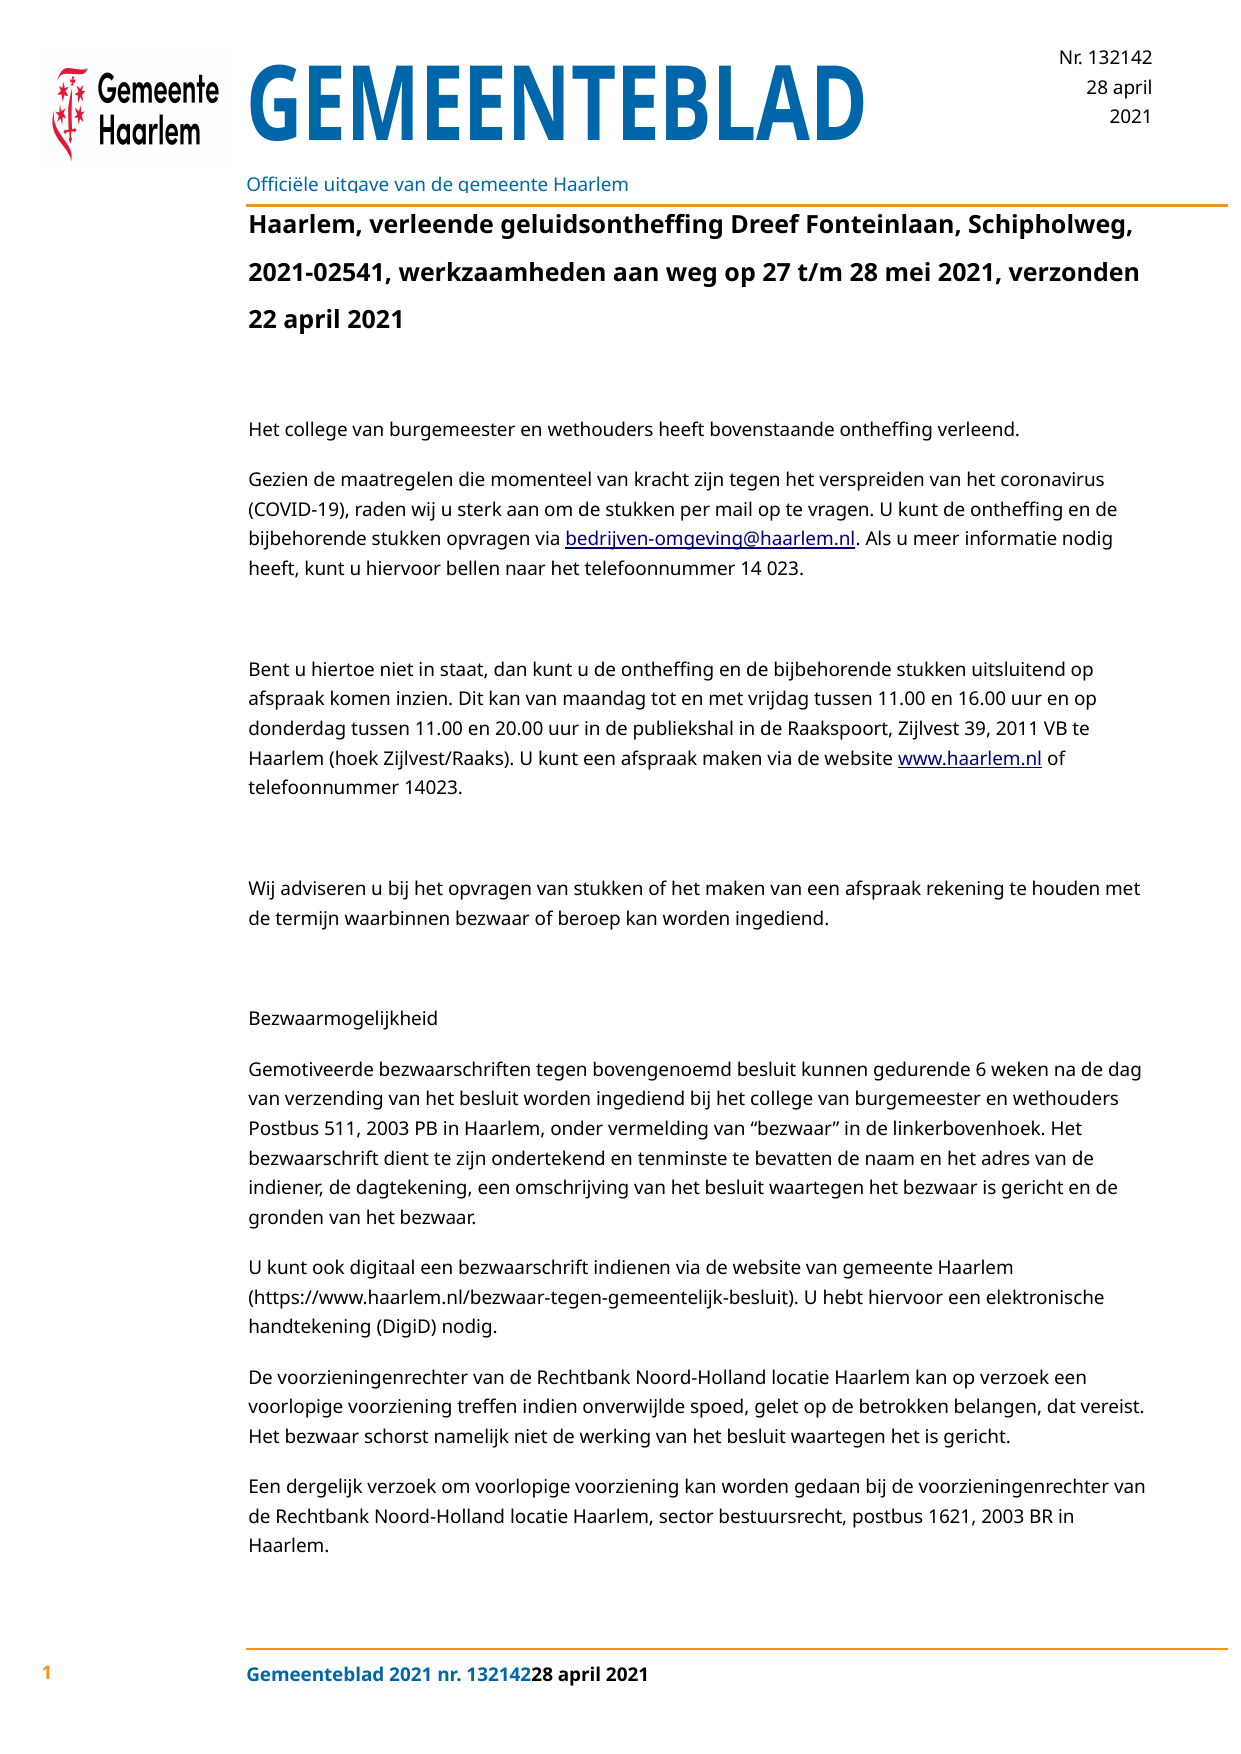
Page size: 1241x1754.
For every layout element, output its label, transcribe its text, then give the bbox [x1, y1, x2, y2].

text U kunt ook digitaal een bezwaarschrift indienen via de website van gemeente Haarlem (https://www.haarlem.nl/bezwaar-tegen-gemeentelijk-besluit). U hebt hiervoor een elektronische handtekening (DigiD) nodig. [248, 1254, 1152, 1339]
text Haarlem, verleende geluidsontheffing Dreef Fonteinlaan, Schipholweg, 2021-02541, werkzaamheden aan weg op 27 t/m 28 mei 2021, verzonden 22 april 2021 [248, 207, 1152, 336]
text Gemotiveerde bezwaarschriften tegen bovengenoemd besluit kunnen gedurende 6 weken na de dag van verzending van het besluit worden ingediend bij het college van burgemeester en wethouders Postbus 511, 2003 PB in Haarlem, onder vermelding van “bezwaar” in de linkerbovenhoek. Het bezwaarschrift dient te zijn ondertekend en tenminste te bevatten de naam en het adres van de indiener, de dagtekening, een omschrijving van het besluit waartegen het bezwaar is gericht en de gronden van het bezwaar. [248, 1056, 1152, 1229]
picture [41, 47, 231, 172]
text Gezien de maatregelen die momenteel van kracht zijn tegen het verspreiden van het coronavirus (COVID-19), raden wij u sterk aan om de stukken per mail op te vragen. U kunt de ontheffing en de bijbehorende stukken opvragen via bedrijven-omgeving@haarlem.nl. Als u meer informatie nodig heeft, kunt u hiervoor bellen naar het telefoonnummer 14 023. [248, 466, 1152, 581]
text Bezwaarmogelijkheid [248, 1006, 1152, 1031]
text Een dergelijk verzoek om voorlopige voorziening kan worden gedaan bij de voorzieningenrechter van de Rechtbank Noord-Holland locatie Haarlem, sector bestuursrecht, postbus 1621, 2003 BR in Haarlem. [248, 1473, 1152, 1558]
text Bent u hiertoe niet in staat, dan kunt u de ontheffing en de bijbehorende stukken uitsluitend op afspraak komen inzien. Dit kan van maandag tot en met vrijdag tussen 11.00 en 16.00 uur en op donderdag tussen 11.00 en 20.00 uur in de publiekshal in de Raakspoort, Zijlvest 39, 2011 VB te Haarlem (hoek Zijlvest/Raaks). U kunt een afspraak maken via de website www.haarlem.nl of telefoonnummer 14023. [248, 656, 1152, 800]
text Wij adviseren u bij het opvragen van stukken of het maken van een afspraak rekening te houden met de termijn waarbinnen bezwaar of beroep kan worden ingediend. [248, 875, 1152, 930]
text De voorzieningenrechter van de Rechtbank Noord-Holland locatie Haarlem kan op verzoek een voorlopige voorziening treffen indien onverwijlde spoed, gelet op de betrokken belangen, dat vereist. Het bezwaar schorst namelijk niet de werking van het besluit waartegen het is gericht. [248, 1364, 1152, 1449]
text Het college van burgemeester en wethouders heeft bovenstaande ontheffing verleend. [248, 416, 1152, 442]
